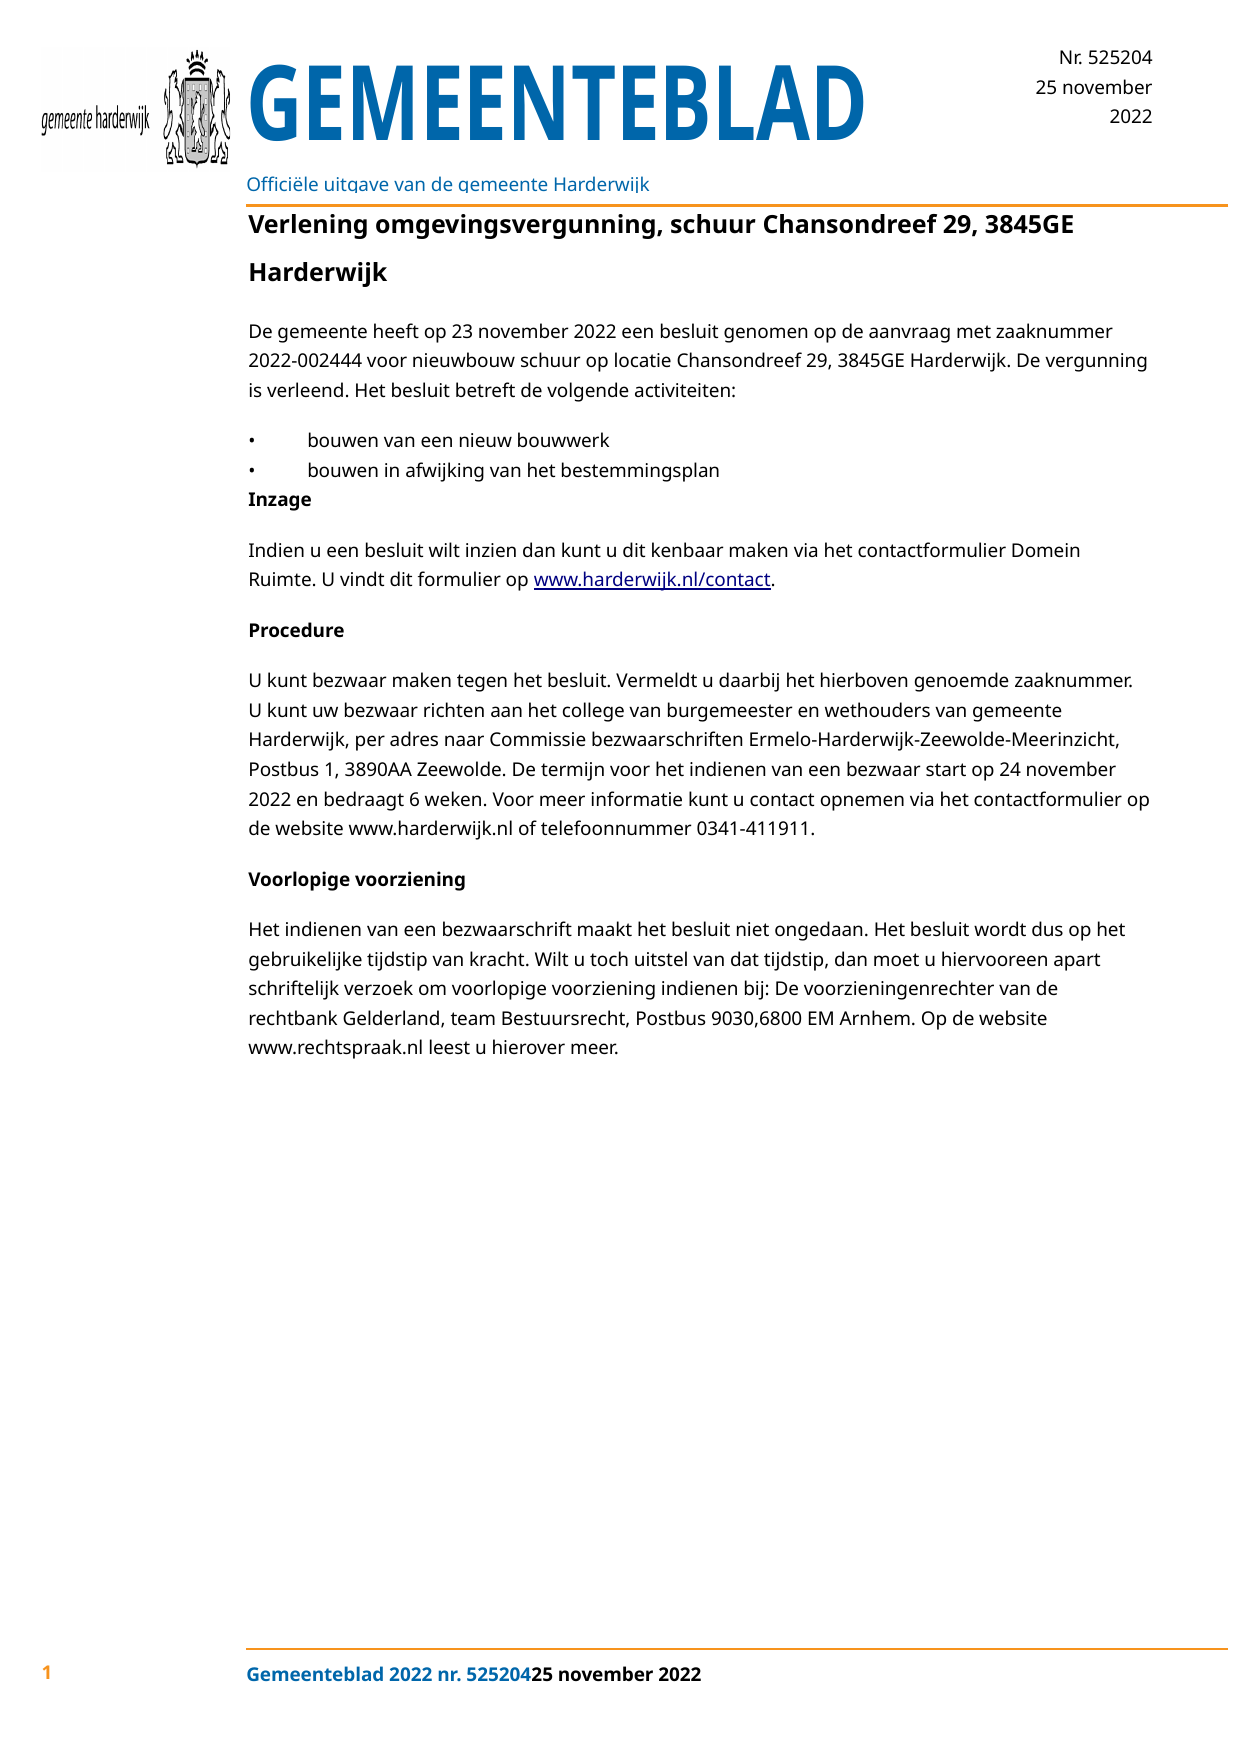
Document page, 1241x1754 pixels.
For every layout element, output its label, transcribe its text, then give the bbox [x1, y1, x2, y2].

text U kunt bezwaar maken tegen het besluit. Vermeldt u daarbij het hierboven genoemde zaaknummer. U kunt uw bezwaar richten aan het college van burgemeester en wethouders van gemeente Harderwijk, per adres naar Commissie bezwaarschriften Ermelo-Harderwijk-Zeewolde-Meerinzicht, Postbus 1, 3890AA Zeewolde. De termijn voor het indienen van een bezwaar start op 24 november 2022 en bedraagt 6 weken. Voor meer informatie kunt u contact opnemen via het contactformulier op de website www.harderwijk.nl of telefoonnummer 0341-411911. [248, 667, 1152, 841]
text Verlening omgevingsvergunning, schuur Chansondreef 29, 3845GE Harderwijk [248, 207, 1152, 288]
text Het indienen van een bezwaarschrift maakt het besluit niet ongedaan. Het besluit wordt dus op het gebruikelijke tijdstip van kracht. Wilt u toch uitstel van dat tijdstip, dan moet u hiervooreen apart schriftelijk verzoek om voorlopige voorziening indienen bij: De voorzieningenrechter van de rechtbank Gelderland, team Bestuursrecht, Postbus 9030,6800 EM Arnhem. Op de website www.rechtspraak.nl leest u hierover meer. [248, 916, 1152, 1060]
list bouwen van een nieuw bouwwerk [248, 427, 1152, 453]
text De gemeente heeft op 23 november 2022 een besluit genomen op de aanvraag met zaaknummer 2022-002444 voor nieuwbouw schuur op locatie Chansondreef 29, 3845GE Harderwijk. De vergunning is verleend. Het besluit betreft de volgende activiteiten: [248, 318, 1152, 403]
list bouwen in afwijking van het bestemmingsplan [248, 457, 1152, 483]
text Procedure [248, 617, 1152, 643]
text Indien u een besluit wilt inzien dan kunt u dit kenbaar maken via het contactformulier Domein Ruimte. U vindt dit formulier op www.harderwijk.nl/contact. [248, 537, 1152, 592]
text Inzage [248, 487, 1152, 512]
picture [41, 47, 231, 172]
text Voorlopige voorziening [248, 866, 1152, 892]
